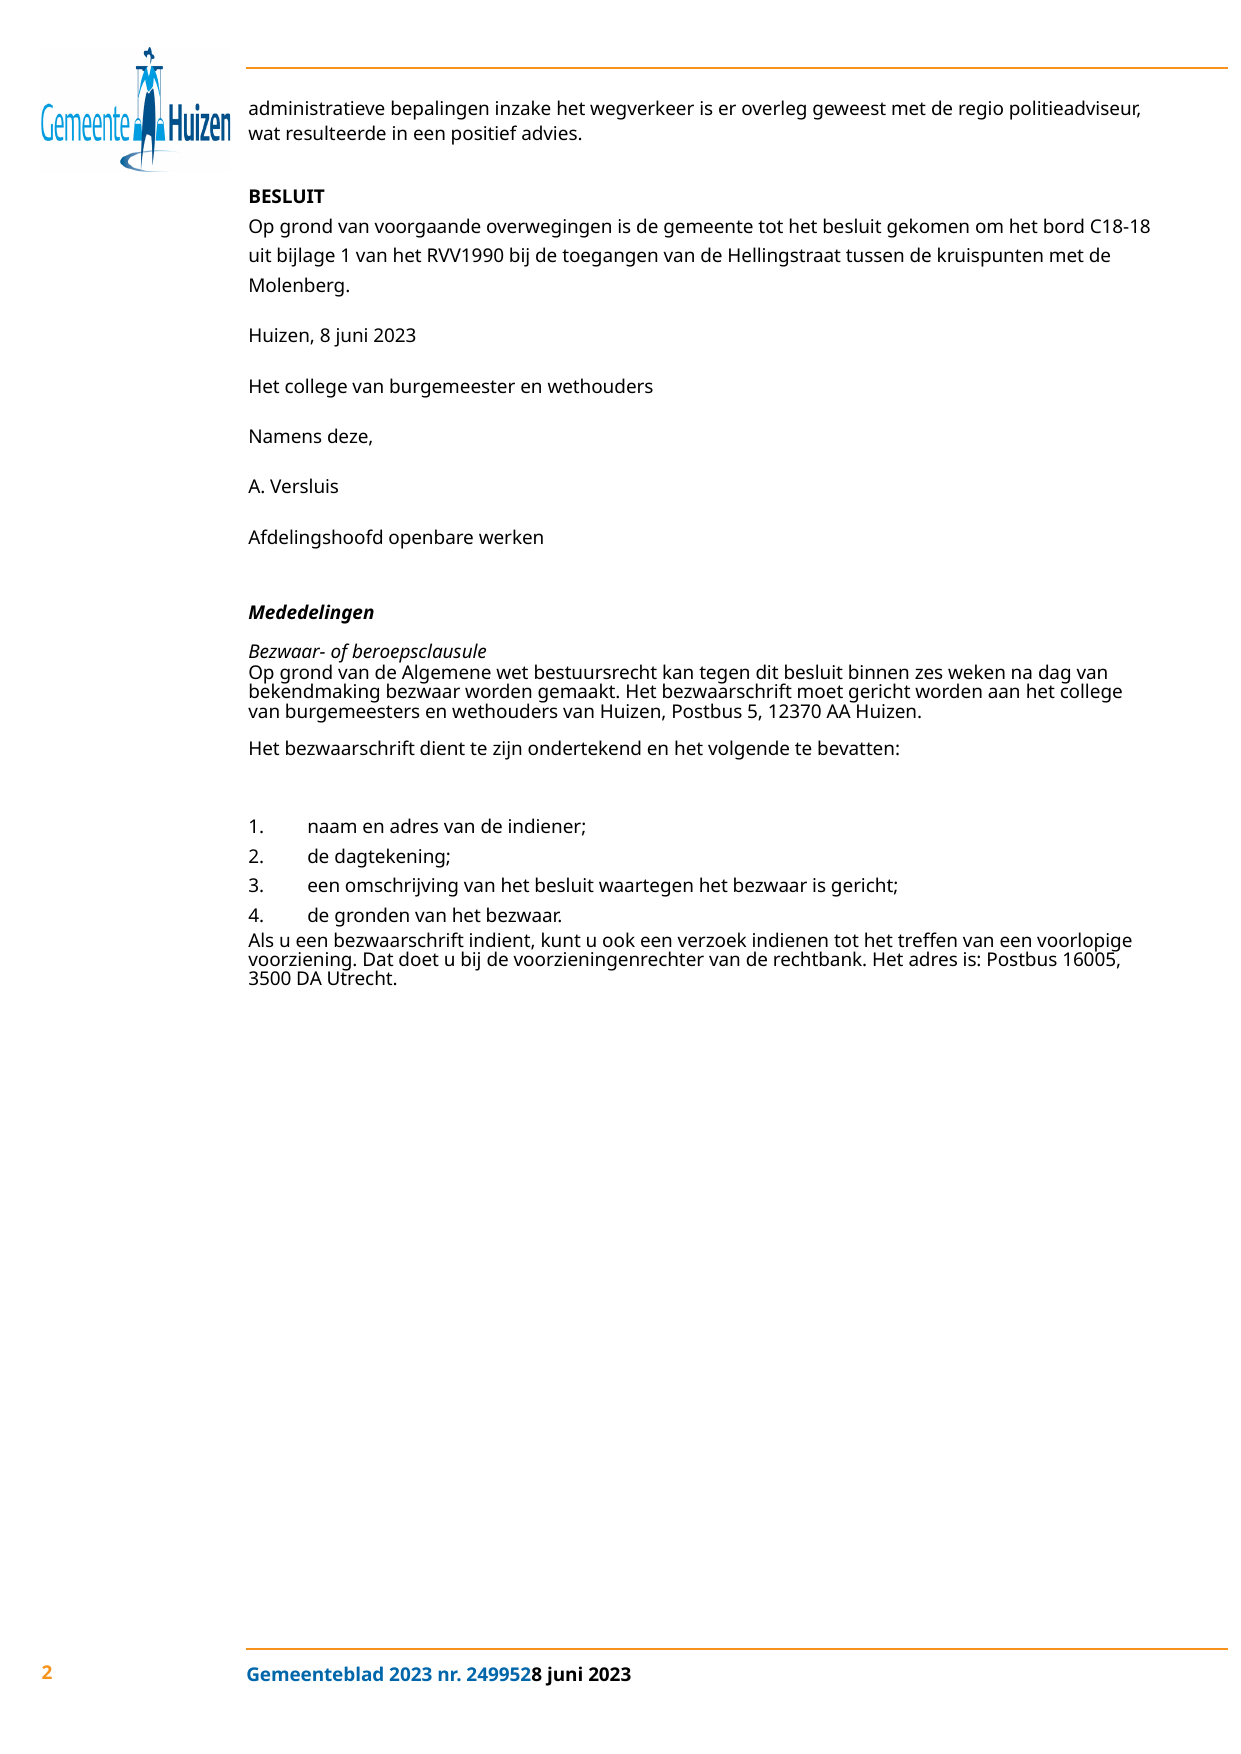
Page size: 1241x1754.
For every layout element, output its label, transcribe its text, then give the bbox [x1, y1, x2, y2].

text administratieve bepalingen inzake het wegverkeer is er overleg geweest met de regio politieadviseur, wat resulteerde in een positief advies. [248, 95, 1152, 146]
list naam en adres van de indiener; [248, 813, 1152, 839]
list de gronden van het bezwaar. [248, 902, 1152, 928]
text Bezwaar- of beroepsclausule [248, 638, 1152, 664]
text BESLUIT [248, 183, 1152, 209]
text Het college van burgemeester en wethouders [248, 373, 1152, 398]
text Als u een bezwaarschrift indient, kunt u ook een verzoek indienen tot het treffen van een voorlopige voorziening. Dat doet u bij de voorzieningenrechter van de rechtbank. Het adres is: Postbus 16005, 3500 DA Utrecht. [248, 932, 1152, 990]
text Op grond van de Algemene wet bestuursrecht kan tegen dit besluit binnen zes weken na dag van bekendmaking bezwaar worden gemaakt. Het bezwaarschrift moet gericht worden aan het college van burgemeesters en wethouders van Huizen, Postbus 5, 12370 AA Huizen. [248, 664, 1152, 722]
text Het bezwaarschrift dient te zijn ondertekend en het volgende te bevatten: [248, 739, 1152, 759]
text Mededelingen [248, 599, 1152, 625]
list een omschrijving van het besluit waartegen het bezwaar is gericht; [248, 873, 1152, 898]
text Op grond van voorgaande overwegingen is de gemeente tot het besluit gekomen om het bord C18-18 uit bijlage 1 van het RVV1990 bij de toegangen van de Hellingstraat tussen de kruispunten met de Molenberg. [248, 213, 1152, 298]
text Afdelingshoofd openbare werken [248, 524, 1152, 550]
text Huizen, 8 juni 2023 [248, 322, 1152, 348]
picture [41, 47, 231, 172]
text Namens deze, [248, 423, 1152, 449]
list de dagtekening; [248, 843, 1152, 869]
text A. Versluis [248, 474, 1152, 499]
